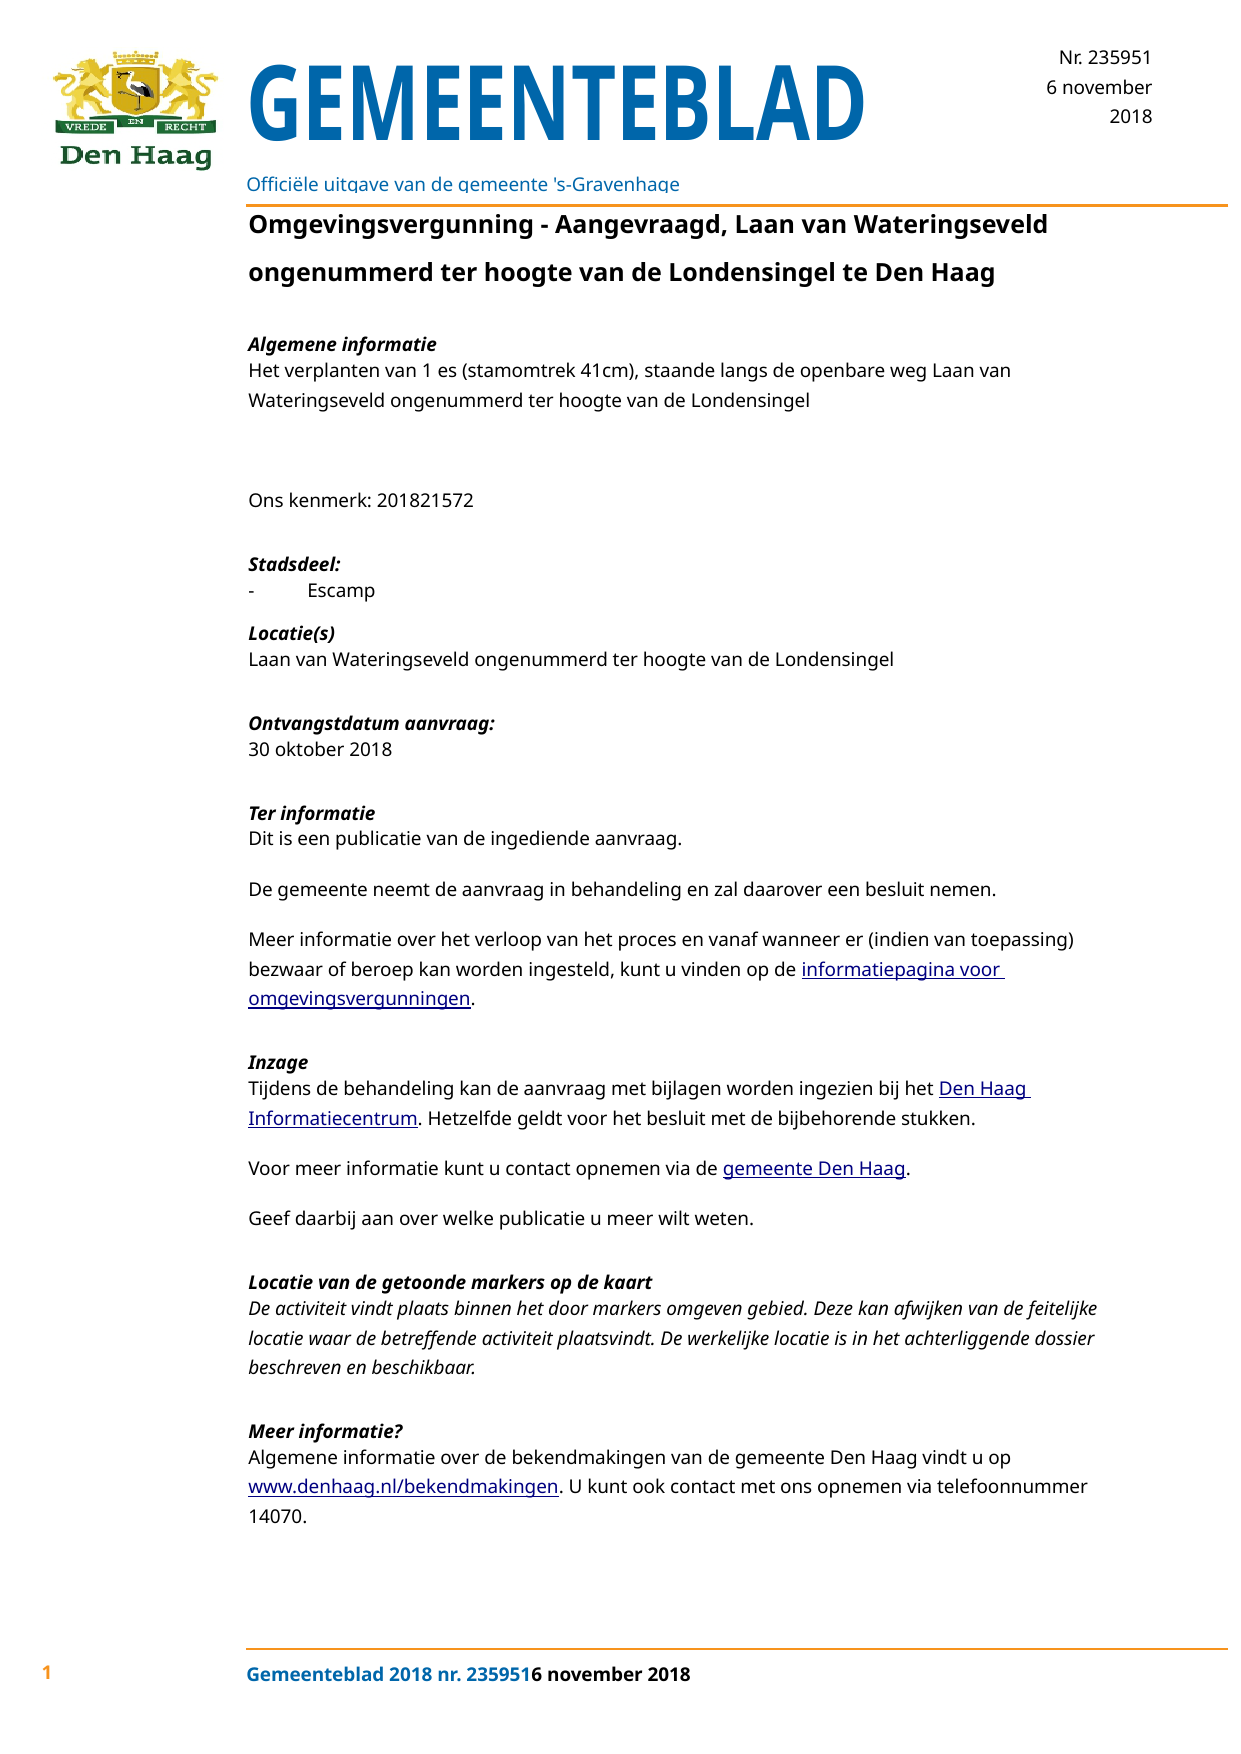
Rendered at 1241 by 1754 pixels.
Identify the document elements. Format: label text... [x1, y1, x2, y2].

text Het verplanten van 1 es (stamomtrek 41cm), staande langs de openbare weg Laan van Wateringseveld ongenummerd ter hoogte van de Londensingel [248, 357, 1152, 412]
text Laan van Wateringseveld ongenummerd ter hoogte van de Londensingel [248, 646, 1152, 672]
text Geef daarbij aan over welke publicatie u meer wilt weten. [248, 1206, 1152, 1231]
text Locatie van de getoonde markers op de kaart [248, 1269, 1152, 1295]
list Escamp [248, 577, 1152, 603]
text Ontvangstdatum aanvraag: [248, 710, 1152, 736]
text De gemeente neemt de aanvraag in behandeling en zal daarover een besluit nemen. [248, 876, 1152, 902]
text 30 oktober 2018 [248, 736, 1152, 762]
text De activiteit vindt plaats binnen het door markers omgeven gebied. Deze kan afwijken van de feitelijke locatie waar de betreffende activiteit plaatsvindt. De werkelijke locatie is in het achterliggende dossier beschreven en beschikbaar. [248, 1295, 1152, 1380]
text Omgevingsvergunning - Aangevraagd, Laan van Wateringseveld ongenummerd ter hoogte van de Londensingel te Den Haag [248, 207, 1152, 288]
text Stadsdeel: [248, 552, 1152, 577]
picture [41, 47, 231, 172]
text Ter informatie [248, 800, 1152, 826]
text Algemene informatie [248, 331, 1152, 357]
text Meer informatie? [248, 1418, 1152, 1444]
text Ons kenmerk: 201821572 [248, 488, 1152, 513]
text Algemene informatie over de bekendmakingen van de gemeente Den Haag vindt u op www.denhaag.nl/bekendmakingen. U kunt ook contact met ons opnemen via telefoonnummer 14070. [248, 1444, 1152, 1529]
text Tijdens de behandeling kan de aanvraag met bijlagen worden ingezien bij het Den Haag Informatiecentrum. Hetzelfde geldt voor het besluit met de bijbehorende stukken. [248, 1075, 1152, 1131]
text Meer informatie over het verloop van het proces en vanaf wanneer er (indien van toepassing) bezwaar of beroep kan worden ingesteld, kunt u vinden op de informatiepagina voor omgevingsvergunningen. [248, 926, 1152, 1011]
text Voor meer informatie kunt u contact opnemen via de gemeente Den Haag. [248, 1155, 1152, 1181]
text Locatie(s) [248, 620, 1152, 646]
text Dit is een publicatie van de ingediende aanvraag. [248, 826, 1152, 851]
text Inzage [248, 1049, 1152, 1075]
